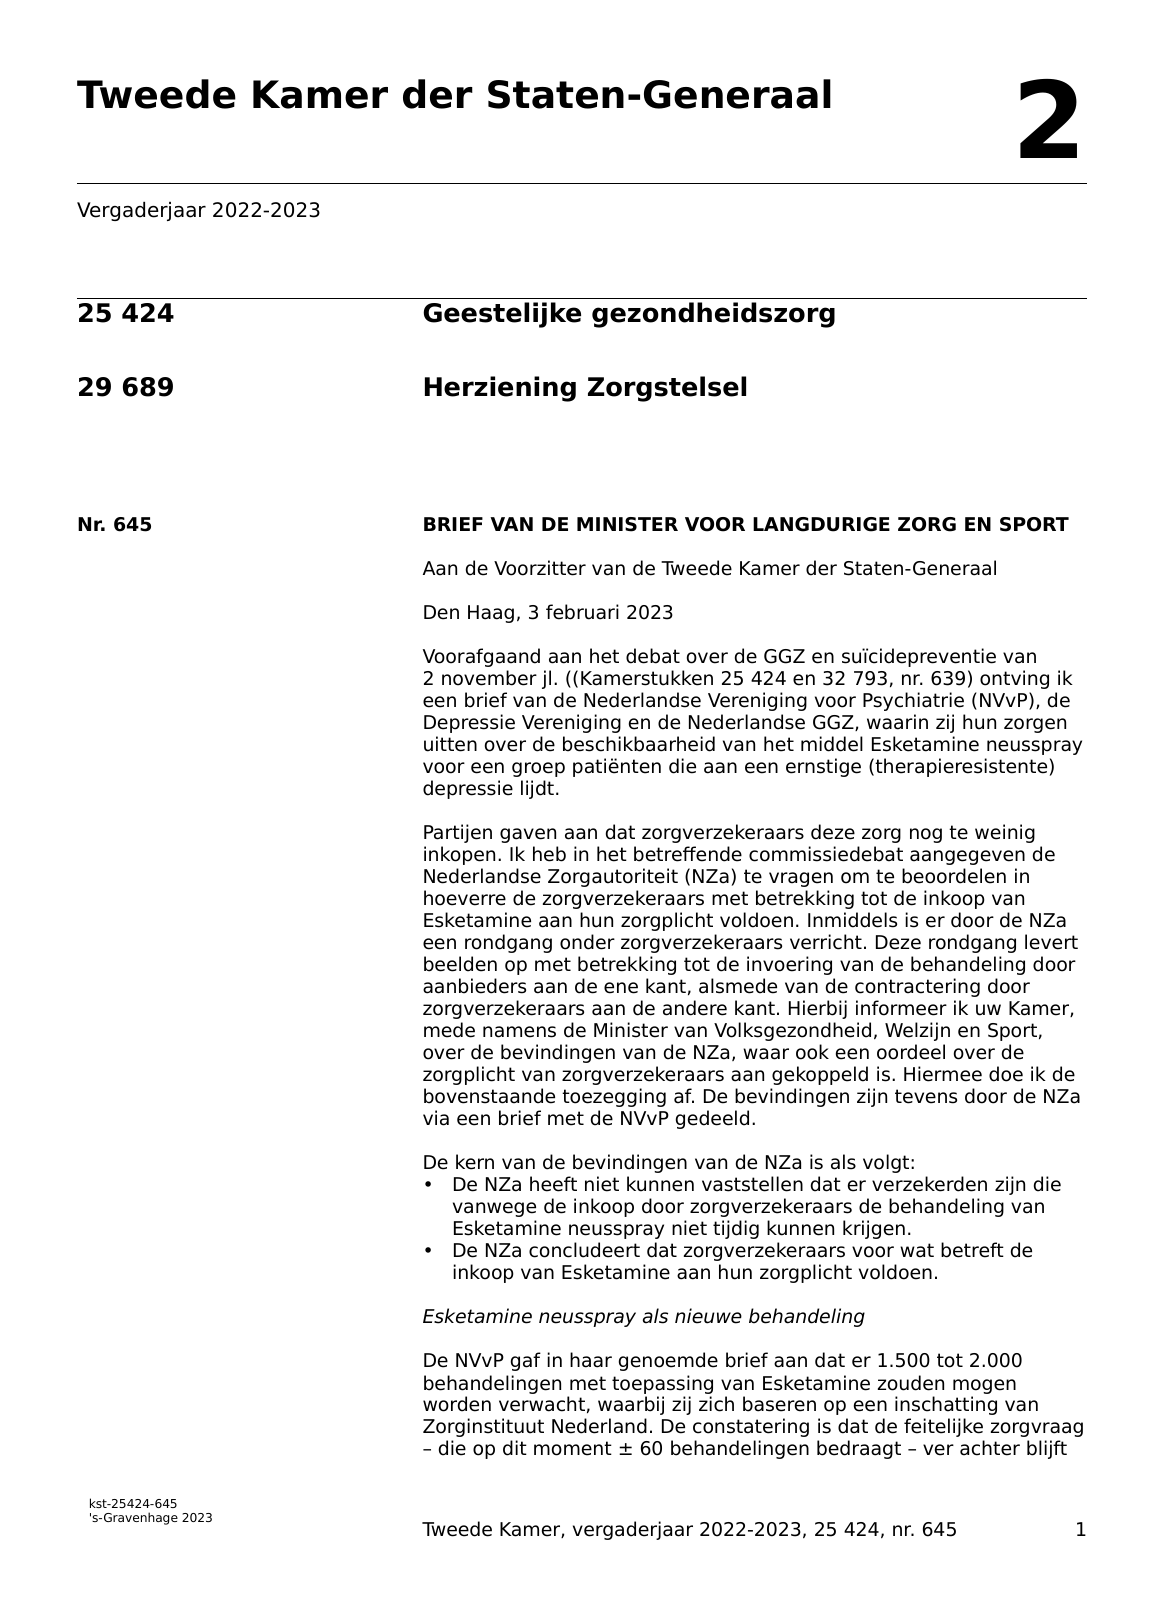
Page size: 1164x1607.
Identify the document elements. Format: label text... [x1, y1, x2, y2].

subtitle Nr. 645 BRIEF VAN DE MINISTER VOOR LANGDURIGE ZORG EN SPORT [77, 514, 1087, 536]
text Den Haag, 3 februari 2023 [422, 602, 1087, 624]
table_header 2 [886, 59, 1087, 183]
text Partijen gaven aan dat zorgverzekeraars deze zorg nog te weinig inkopen. Ik heb in het betreffende commissiedebat aangegeven de Nederlandse Zorgautoriteit (NZa) te vragen om te beoordelen in hoeverre de zorgverzekeraars met betrekking tot de inkoop van Esketamine aan hun zorgplicht voldoen. Inmiddels is er door de NZa een rondgang onder zorgverzekeraars verricht. Deze rondgang levert beelden op met betrekking tot de invoering van de behandeling door aanbieders aan de ene kant, alsmede van de contractering door zorgverzekeraars aan de andere kant. Hierbij informeer ik uw Kamer, mede namens de Minister van Volksgezondheid, Welzijn en Sport, over de bevindingen van de NZa, waar ook een oordeel over de zorgplicht van zorgverzekeraars aan gekoppeld is. Hiermee doe ik de bovenstaande toezegging af. De bevindingen zijn tevens door de NZa via een brief met de NVvP gedeeld. [422, 822, 1087, 1130]
subtitle Esketamine neusspray als nieuwe behandeling [422, 1306, 1087, 1328]
table_header Tweede Kamer der Staten-Generaal [77, 59, 886, 183]
text • De NZa concludeert dat zorgverzekeraars voor wat betreft de inkoop van Esketamine aan hun zorgplicht voldoen. [422, 1240, 1087, 1284]
text De kern van de bevindingen van de NZa is als volgt: [422, 1152, 1087, 1174]
text Aan de Voorzitter van de Tweede Kamer der Staten-Generaal [422, 558, 1087, 580]
text De NVvP gaf in haar genoemde brief aan dat er 1.500 tot 2.000 behandelingen met toepassing van Esketamine zouden mogen worden verwacht, waarbij zij zich baseren op een inschatting van Zorginstituut Nederland. De constatering is dat de feitelijke zorgvraag – die op dit moment ± 60 behandelingen bedraagt – ver achter blijft [422, 1350, 1087, 1460]
table_cell Vergaderjaar 2022-2023 [77, 184, 1087, 298]
text kst-25424-645 [88, 1497, 323, 1511]
text • De NZa heeft niet kunnen vaststellen dat er verzekerden zijn die vanwege de inkoop door zorgverzekeraars de behandeling van Esketamine neusspray niet tijdig kunnen krijgen. [422, 1174, 1087, 1240]
subtitle 25 424 Geestelijke gezondheidszorg [77, 299, 1087, 329]
text Voorafgaand aan het debat over de GGZ en suïcidepreventie van 2 november jl. ((Kamerstukken 25 424 en 32 793, nr. 639) ontving ik een brief van de Nederlandse Vereniging voor Psychiatrie (NVvP), de Depressie Vereniging en de Nederlandse GGZ, waarin zij hun zorgen uitten over de beschikbaarheid van het middel Esketamine neusspray voor een groep patiënten die aan een ernstige (therapieresistente) depressie lijdt. [422, 646, 1087, 800]
text 's-Gravenhage 2023 [88, 1511, 323, 1525]
subtitle 29 689 Herziening Zorgstelsel [77, 373, 1087, 403]
